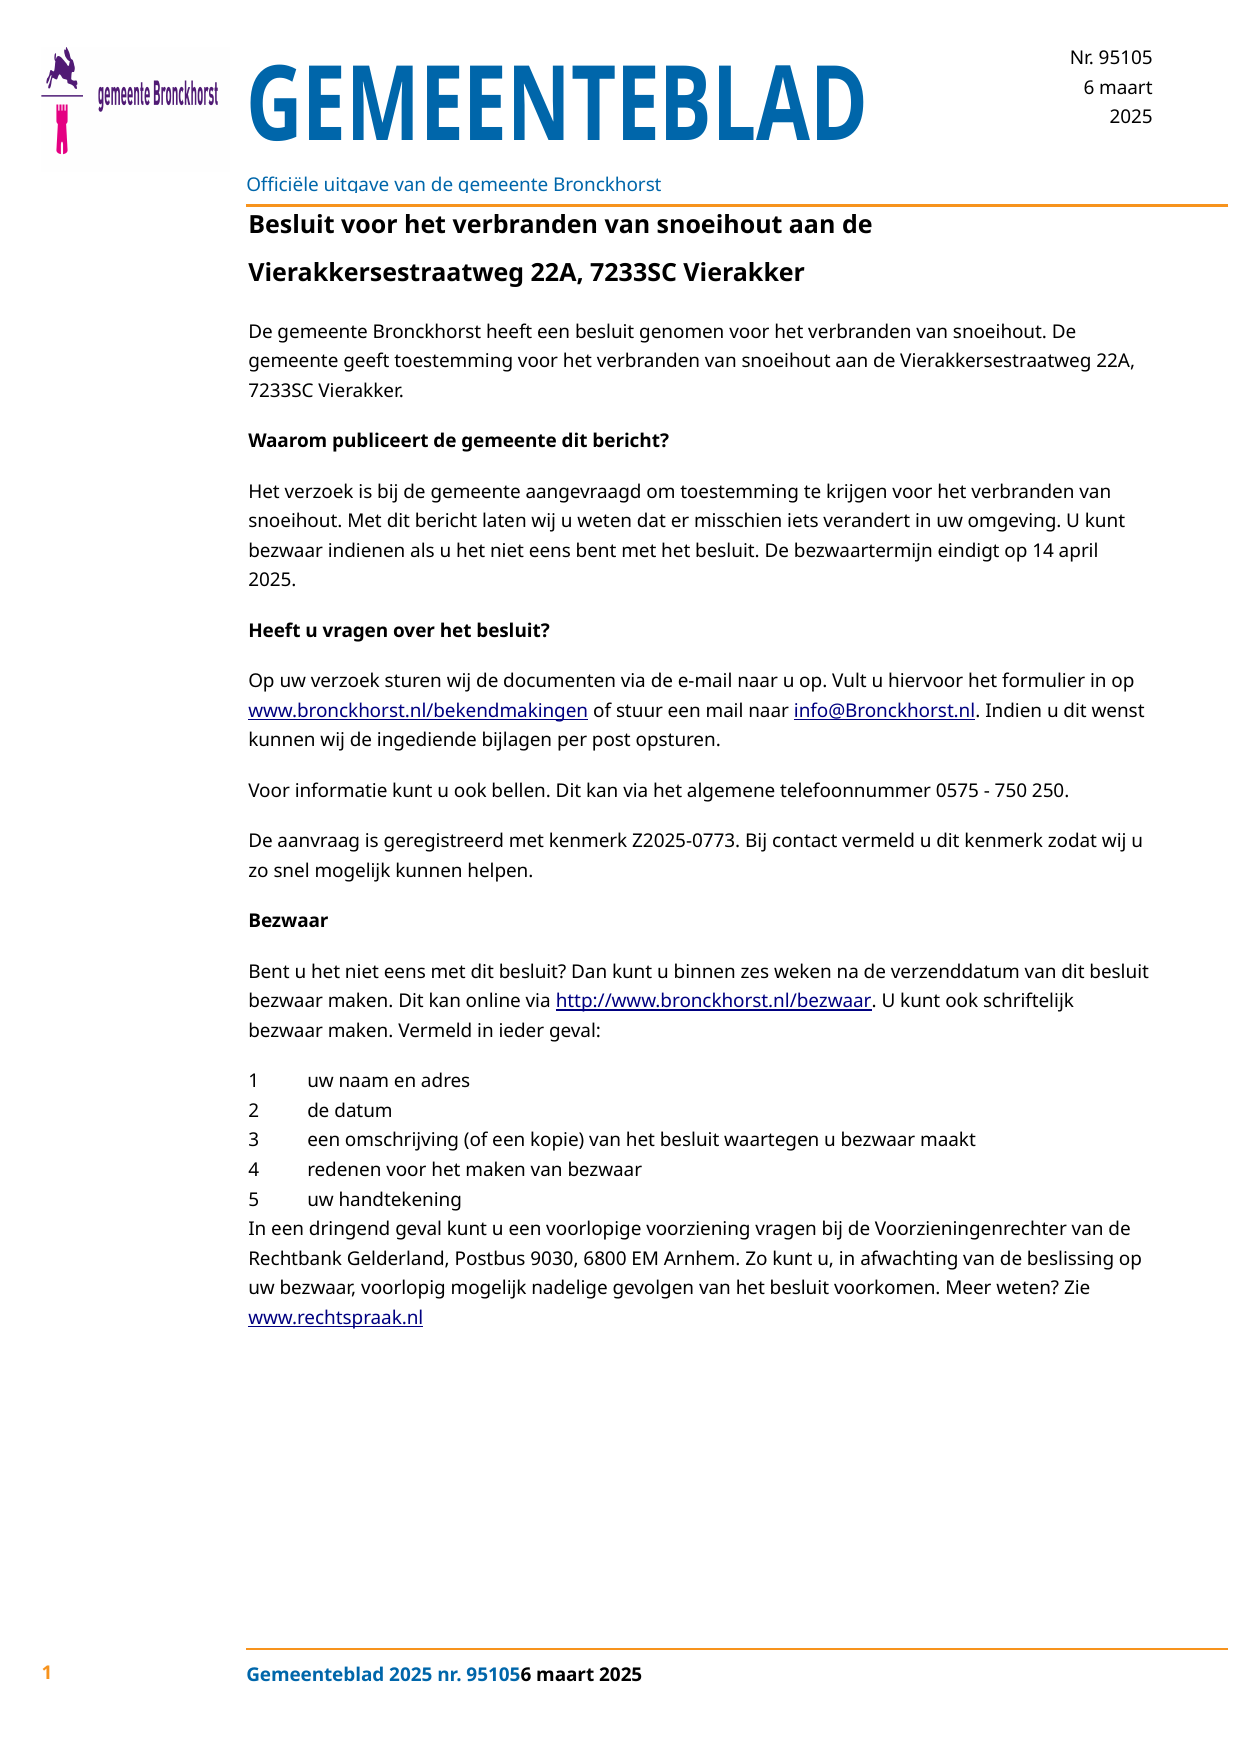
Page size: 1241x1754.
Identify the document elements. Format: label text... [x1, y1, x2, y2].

text Bent u het niet eens met dit besluit? Dan kunt u binnen zes weken na de verzenddatum van dit besluit bezwaar maken. Dit kan online via http://www.bronckhorst.nl/bezwaar. U kunt ook schriftelijk bezwaar maken. Vermeld in ieder geval: [248, 958, 1152, 1043]
text Besluit voor het verbranden van snoeihout aan de Vierakkersestraatweg 22A, 7233SC Vierakker [248, 207, 1152, 288]
text Op uw verzoek sturen wij de documenten via de e-mail naar u op. Vult u hiervoor het formulier in op www.bronckhorst.nl/bekendmakingen of stuur een mail naar info@Bronckhorst.nl. Indien u dit wenst kunnen wij de ingediende bijlagen per post opsturen. [248, 667, 1152, 752]
text Waarom publiceert de gemeente dit bericht? [248, 427, 1152, 453]
text De gemeente Bronckhorst heeft een besluit genomen voor het verbranden van snoeihout. De gemeente geeft toestemming voor het verbranden van snoeihout aan de Vierakkersestraatweg 22A, 7233SC Vierakker. [248, 318, 1152, 403]
list de datum [248, 1097, 1152, 1123]
picture [41, 47, 231, 172]
text De aanvraag is geregistreerd met kenmerk Z2025-0773. Bij contact vermeld u dit kenmerk zodat wij u zo snel mogelijk kunnen helpen. [248, 827, 1152, 883]
text Het verzoek is bij de gemeente aangevraagd om toestemming te krijgen voor het verbranden van snoeihout. Met dit bericht laten wij u weten dat er misschien iets verandert in uw omgeving. U kunt bezwaar indienen als u het niet eens bent met het besluit. De bezwaartermijn eindigt op 14 april 2025. [248, 478, 1152, 592]
list uw handtekening [248, 1186, 1152, 1212]
list redenen voor het maken van bezwaar [248, 1156, 1152, 1182]
list uw naam en adres [248, 1067, 1152, 1093]
list een omschrijving (of een kopie) van het besluit waartegen u bezwaar maakt [248, 1127, 1152, 1152]
text In een dringend geval kunt u een voorlopige voorziening vragen bij de Voorzieningenrechter van de Rechtbank Gelderland, Postbus 9030, 6800 EM Arnhem. Zo kunt u, in afwachting van de beslissing op uw bezwaar, voorlopig mogelijk nadelige gevolgen van het besluit voorkomen. Meer weten? Zie www.rechtspraak.nl [248, 1215, 1152, 1330]
text Heeft u vragen over het besluit? [248, 617, 1152, 643]
text Voor informatie kunt u ook bellen. Dit kan via het algemene telefoonnummer 0575 - 750 250. [248, 777, 1152, 803]
text Bezwaar [248, 907, 1152, 933]
